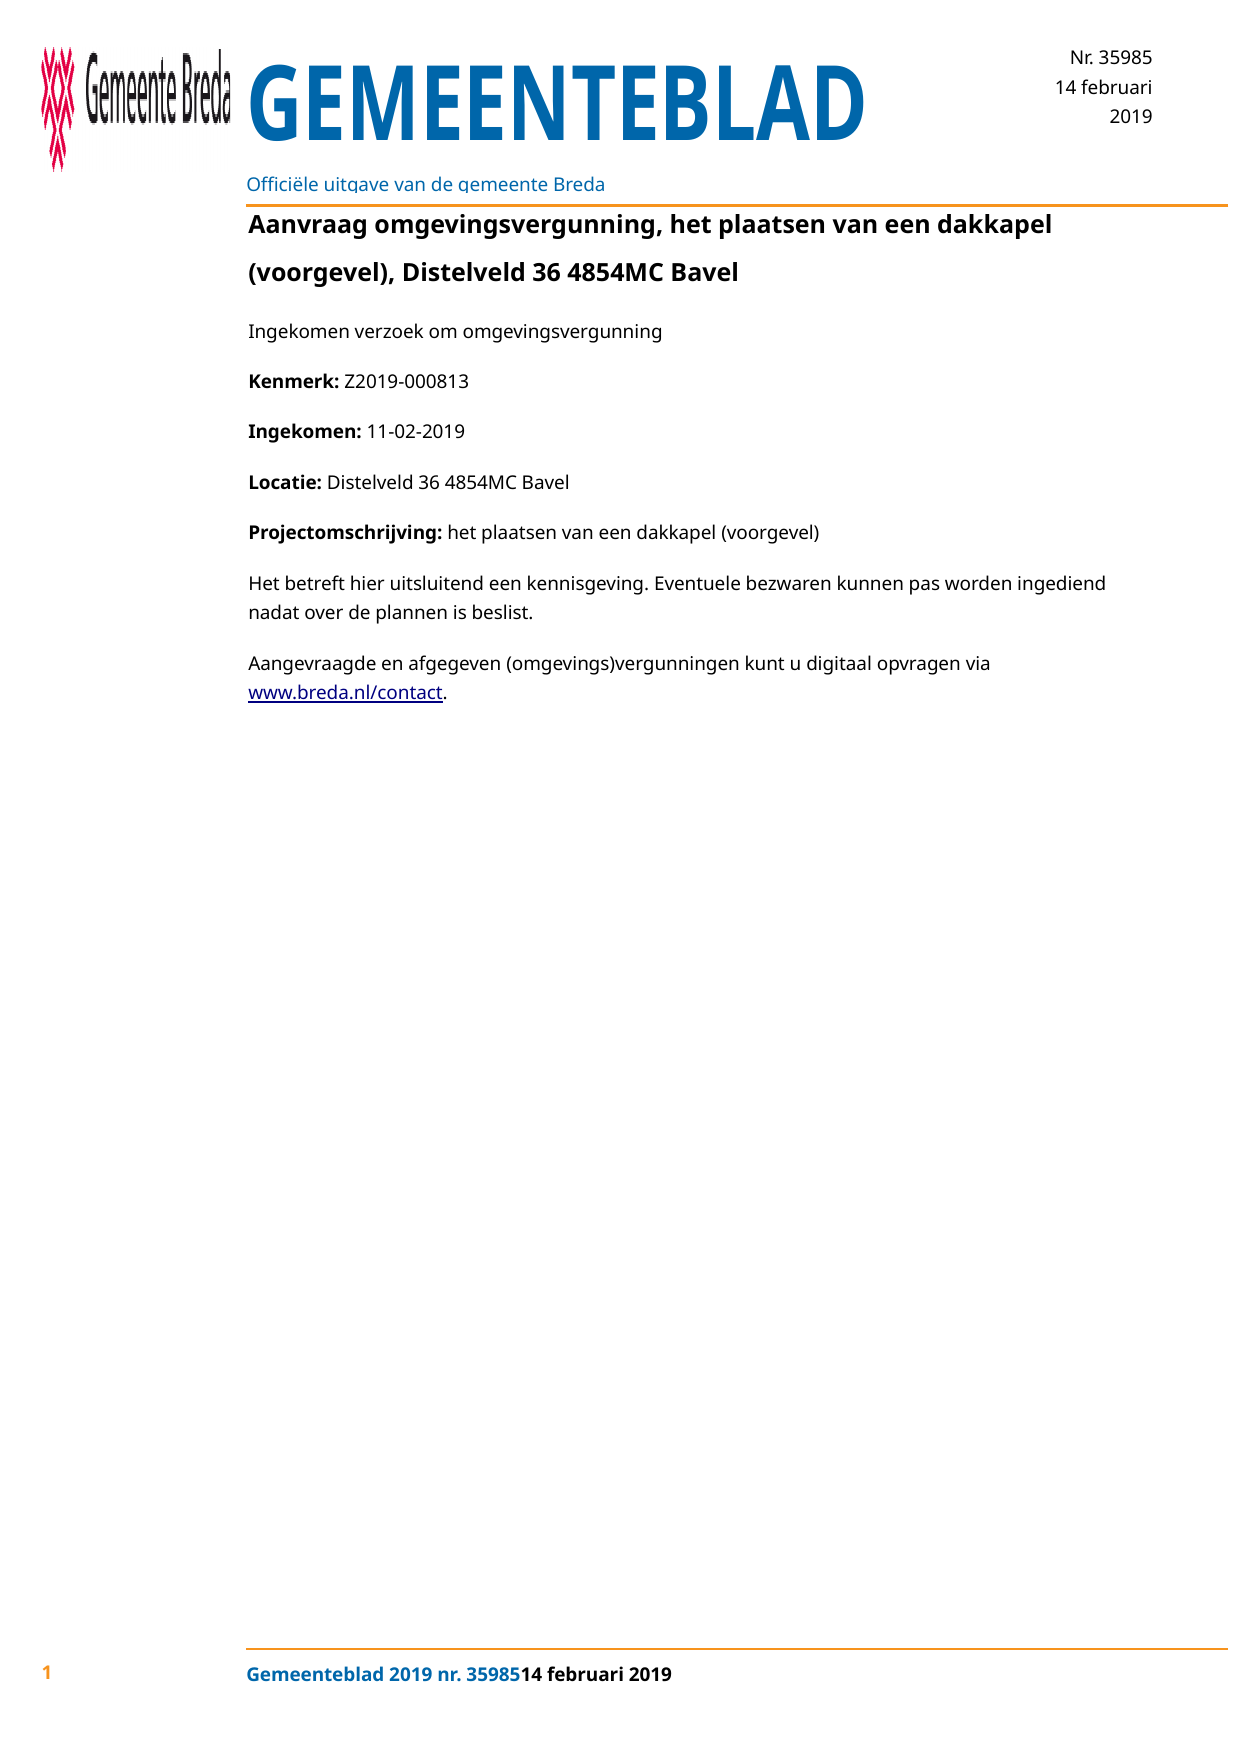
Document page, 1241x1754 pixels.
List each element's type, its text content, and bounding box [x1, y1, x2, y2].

text Kenmerk: Z2019-000813 [248, 368, 1152, 394]
text Het betreft hier uitsluitend een kennisgeving. Eventuele bezwaren kunnen pas worden ingediend nadat over de plannen is beslist. [248, 570, 1152, 625]
text Ingekomen: 11-02-2019 [248, 419, 1152, 444]
text Aanvraag omgevingsvergunning, het plaatsen van een dakkapel (voorgevel), Distelveld 36 4854MC Bavel [248, 207, 1152, 288]
picture [41, 47, 231, 172]
text Ingekomen verzoek om omgevingsvergunning [248, 318, 1152, 344]
text Aangevraagde en afgegeven (omgevings)vergunningen kunt u digitaal opvragen via www.breda.nl/contact. [248, 650, 1152, 705]
text Locatie: Distelveld 36 4854MC Bavel [248, 469, 1152, 495]
text Projectomschrijving: het plaatsen van een dakkapel (voorgevel) [248, 519, 1152, 545]
